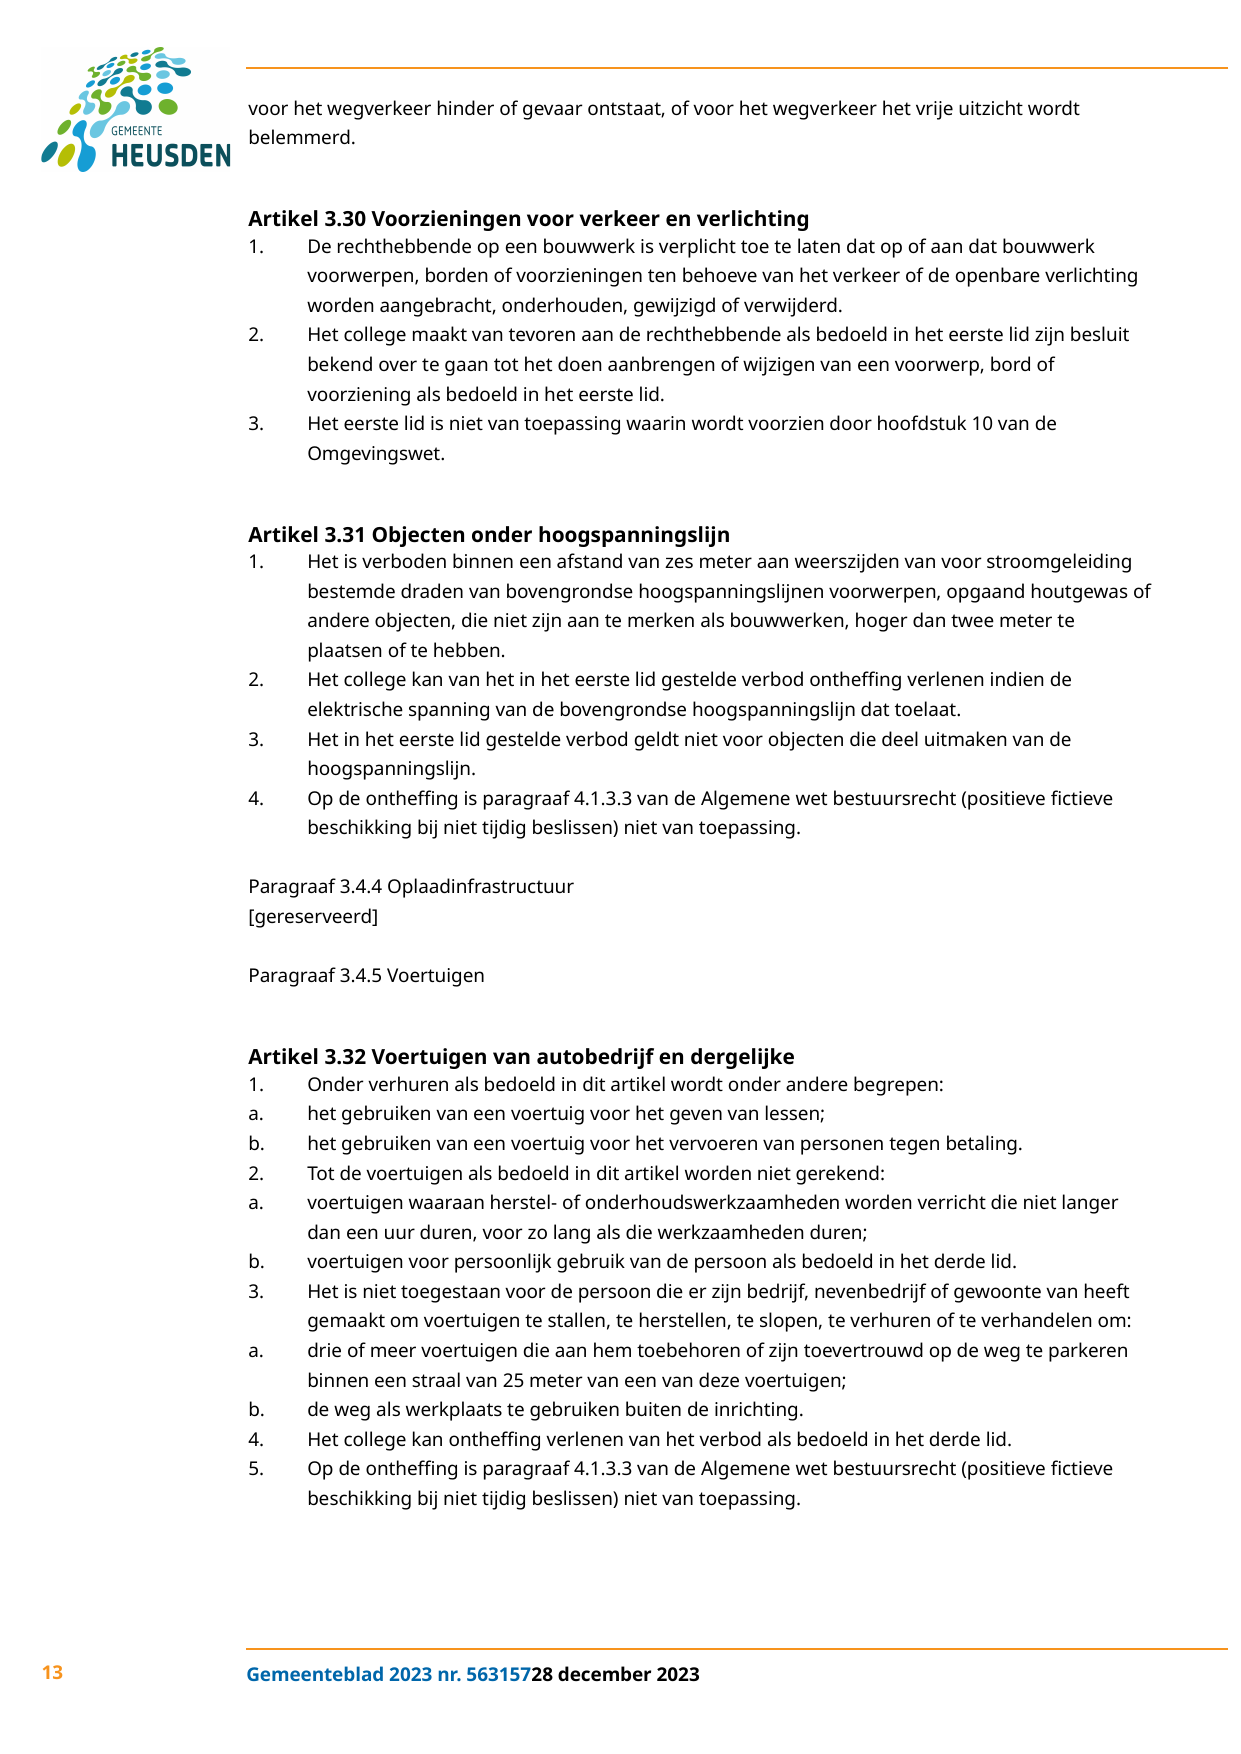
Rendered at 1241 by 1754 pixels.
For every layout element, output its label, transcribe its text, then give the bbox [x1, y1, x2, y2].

text Artikel 3.30 Voorzieningen voor verkeer en verlichting [248, 204, 1152, 233]
list het gebruiken van een voertuig voor het geven van lessen; [248, 1101, 1152, 1126]
list Het college kan ontheffing verlenen van het verbod als bedoeld in het derde lid. [248, 1426, 1152, 1452]
list drie of meer voertuigen die aan hem toebehoren of zijn toevertrouwd op de weg te parkeren binnen een straal van 25 meter van een van deze voertuigen; [248, 1337, 1152, 1392]
list het gebruiken van een voertuig voor het vervoeren van personen tegen betaling. [248, 1130, 1152, 1156]
list De rechthebbende op een bouwwerk is verplicht toe te laten dat op of aan dat bouwwerk voorwerpen, borden of voorzieningen ten behoeve van het verkeer of de openbare verlichting worden aangebracht, onderhouden, gewijzigd of verwijderd. [248, 233, 1152, 318]
list Het college maakt van tevoren aan de rechthebbende als bedoeld in het eerste lid zijn besluit bekend over te gaan tot het doen aanbrengen of wijzigen van een voorwerp, bord of voorziening als bedoeld in het eerste lid. [248, 322, 1152, 406]
list Het is niet toegestaan voor de persoon die er zijn bedrijf, nevenbedrijf of gewoonte van heeft gemaakt om voertuigen te stallen, te herstellen, te slopen, te verhuren of te verhandelen om: [248, 1278, 1152, 1333]
list Het eerste lid is niet van toepassing waarin wordt voorzien door hoofdstuk 10 van de Omgevingswet. [248, 410, 1152, 466]
list de weg als werkplaats te gebruiken buiten de inrichting. [248, 1396, 1152, 1422]
text voor het wegverkeer hinder of gevaar ontstaat, of voor het wegverkeer het vrije uitzicht wordt belemmerd. [248, 95, 1152, 150]
list Tot de voertuigen als bedoeld in dit artikel worden niet gerekend: [248, 1160, 1152, 1185]
text [gereserveerd] [248, 903, 1152, 929]
list voertuigen waaraan herstel- of onderhoudswerkzaamheden worden verricht die niet langer dan een uur duren, voor zo lang als die werkzaamheden duren; [248, 1189, 1152, 1244]
list Onder verhuren als bedoeld in dit artikel wordt onder andere begrepen: [248, 1071, 1152, 1097]
text Artikel 3.32 Voertuigen van autobedrijf en dergelijke [248, 1042, 1152, 1071]
list Op de ontheffing is paragraaf 4.1.3.3 van de Algemene wet bestuursrecht (positieve fictieve beschikking bij niet tijdig beslissen) niet van toepassing. [248, 785, 1152, 840]
text Paragraaf 3.4.5 Voertuigen [248, 962, 1152, 988]
list Op de ontheffing is paragraaf 4.1.3.3 van de Algemene wet bestuursrecht (positieve fictieve beschikking bij niet tijdig beslissen) niet van toepassing. [248, 1456, 1152, 1511]
list Het in het eerste lid gestelde verbod geldt niet voor objecten die deel uitmaken van de hoogspanningslijn. [248, 726, 1152, 781]
text Paragraaf 3.4.4 Oplaadinfrastructuur [248, 874, 1152, 899]
list Het college kan van het in het eerste lid gestelde verbod ontheffing verlenen indien de elektrische spanning van de bovengrondse hoogspanningslijn dat toelaat. [248, 667, 1152, 722]
list voertuigen voor persoonlijk gebruik van de persoon als bedoeld in het derde lid. [248, 1248, 1152, 1274]
list Het is verboden binnen een afstand van zes meter aan weerszijden van voor stroomgeleiding bestemde draden van bovengrondse hoogspanningslijnen voorwerpen, opgaand houtgewas of andere objecten, die niet zijn aan te merken als bouwwerken, hoger dan twee meter te plaatsen of te hebben. [248, 548, 1152, 663]
picture [41, 47, 231, 172]
text Artikel 3.31 Objecten onder hoogspanningslijn [248, 520, 1152, 548]
